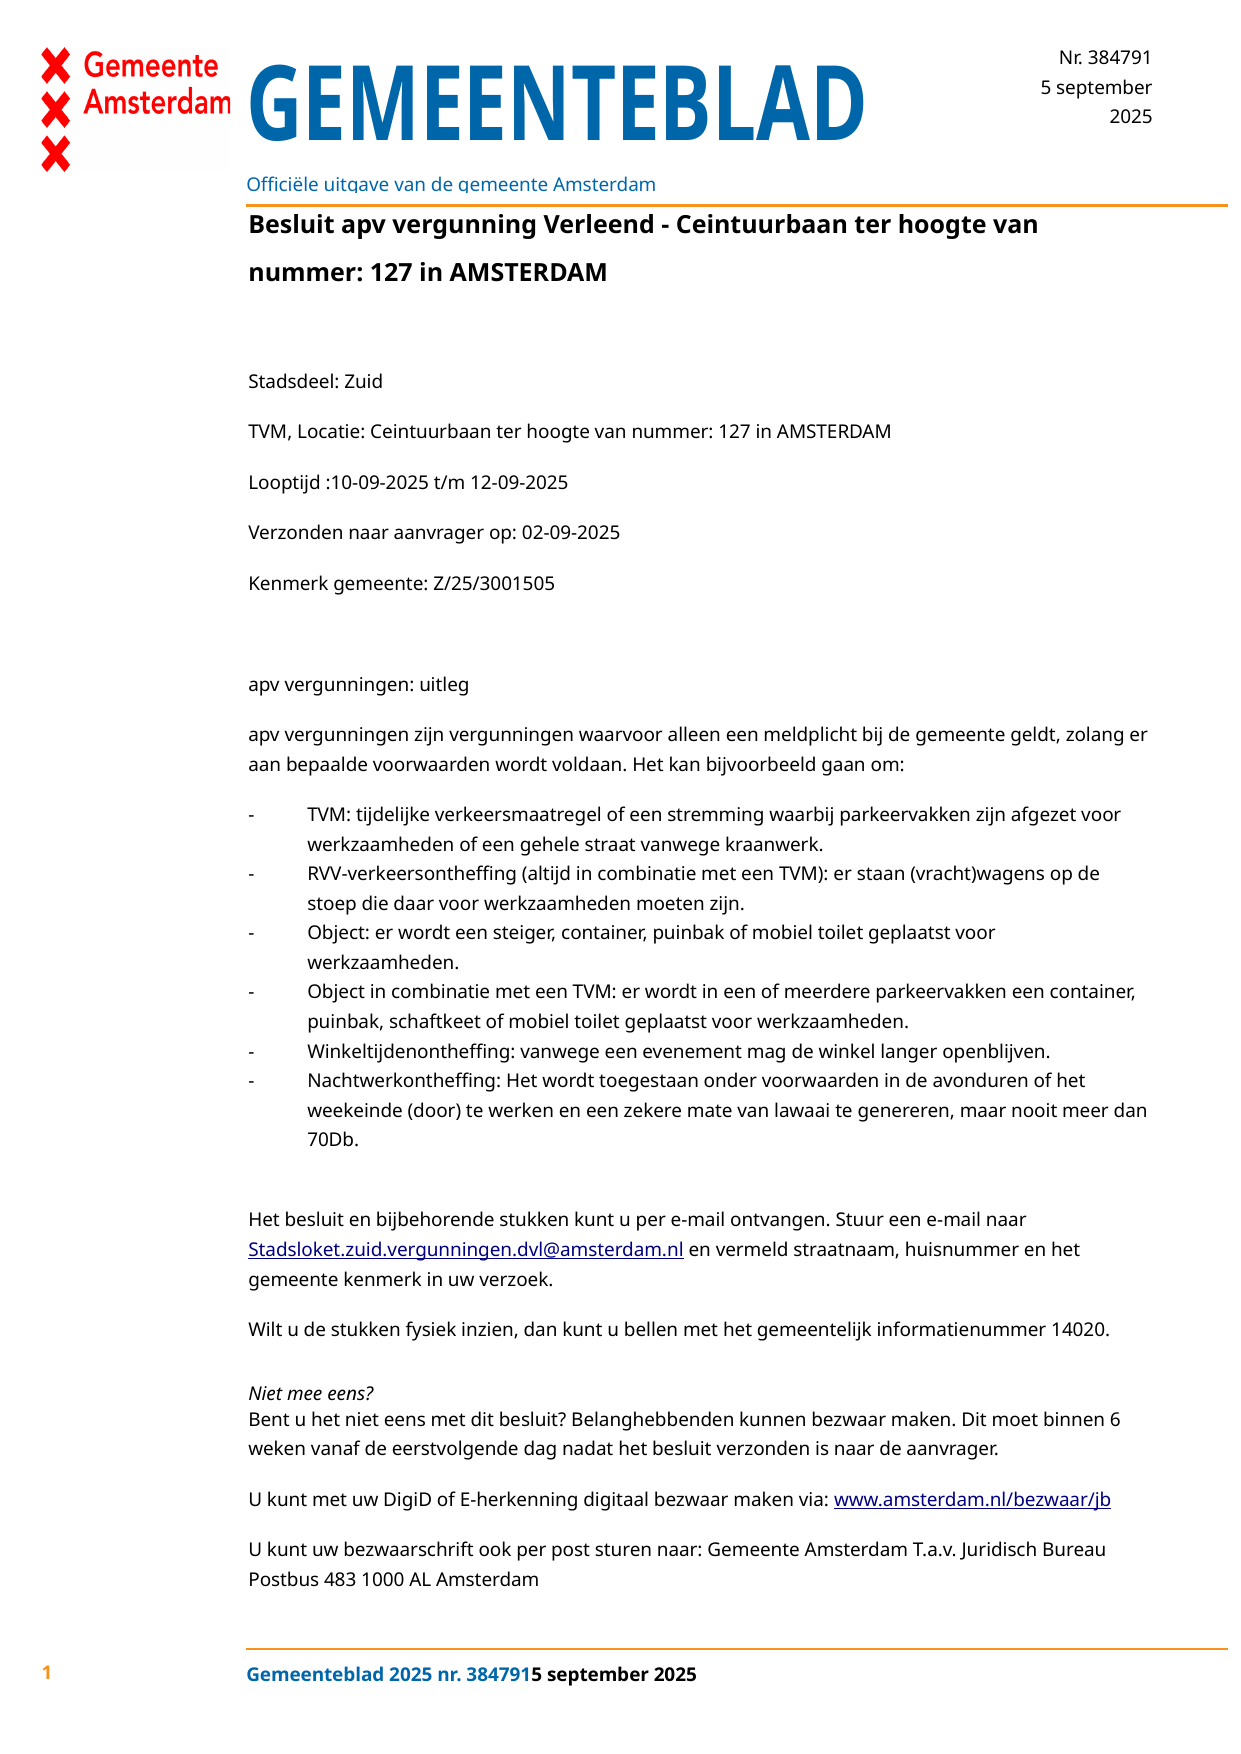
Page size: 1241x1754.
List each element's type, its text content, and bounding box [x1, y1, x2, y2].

list Winkeltijdenontheffing: vanwege een evenement mag de winkel langer openblijven. [248, 1038, 1152, 1064]
text Stadsdeel: Zuid [248, 368, 1152, 394]
text Wilt u de stukken fysiek inzien, dan kunt u bellen met het gemeentelijk informatienummer 14020. [248, 1316, 1152, 1342]
text U kunt met uw DigiD of E-herkenning digitaal bezwaar maken via: www.amsterdam.nl/bezwaar/jb [248, 1486, 1152, 1512]
list RVV-verkeersontheffing (altijd in combinatie met een TVM): er staan (vracht)wagens op de stoep die daar voor werkzaamheden moeten zijn. [248, 860, 1152, 916]
list Nachtwerkontheffing: Het wordt toegestaan onder voorwaarden in de avonduren of het weekeinde (door) te werken en een zekere mate van lawaai te genereren, maar nooit meer dan 70Db. [248, 1067, 1152, 1152]
list TVM: tijdelijke verkeersmaatregel of een stremming waarbij parkeervakken zijn afgezet voor werkzaamheden of een gehele straat vanwege kraanwerk. [248, 801, 1152, 857]
text Verzonden naar aanvrager op: 02-09-2025 [248, 519, 1152, 545]
list Object in combinatie met een TVM: er wordt in een of meerdere parkeervakken een container, puinbak, schaftkeet of mobiel toilet geplaatst voor werkzaamheden. [248, 979, 1152, 1034]
text Niet mee eens? [248, 1380, 1152, 1406]
text apv vergunningen: uitleg [248, 671, 1152, 697]
text apv vergunningen zijn vergunningen waarvoor alleen een meldplicht bij de gemeente geldt, zolang er aan bepaalde voorwaarden wordt voldaan. Het kan bijvoorbeeld gaan om: [248, 721, 1152, 777]
picture [41, 47, 231, 172]
text TVM, Locatie: Ceintuurbaan ter hoogte van nummer: 127 in AMSTERDAM [248, 419, 1152, 444]
text Bent u het niet eens met dit besluit? Belanghebbenden kunnen bezwaar maken. Dit moet binnen 6 weken vanaf de eerstvolgende dag nadat het besluit verzonden is naar de aanvrager. [248, 1406, 1152, 1461]
text Het besluit en bijbehorende stukken kunt u per e-mail ontvangen. Stuur een e-mail naar Stadsloket.zuid.vergunningen.dvl@amsterdam.nl en vermeld straatnaam, huisnummer en het gemeente kenmerk in uw verzoek. [248, 1207, 1152, 1292]
text U kunt uw bezwaarschrift ook per post sturen naar: Gemeente Amsterdam T.a.v. Juridisch Bureau Postbus 483 1000 AL Amsterdam [248, 1536, 1152, 1592]
list Object: er wordt een steiger, container, puinbak of mobiel toilet geplaatst voor werkzaamheden. [248, 919, 1152, 975]
text Besluit apv vergunning Verleend - Ceintuurbaan ter hoogte van nummer: 127 in AMSTERDAM [248, 207, 1152, 288]
text Kenmerk gemeente: Z/25/3001505 [248, 570, 1152, 596]
text Looptijd :10-09-2025 t/m 12-09-2025 [248, 469, 1152, 495]
